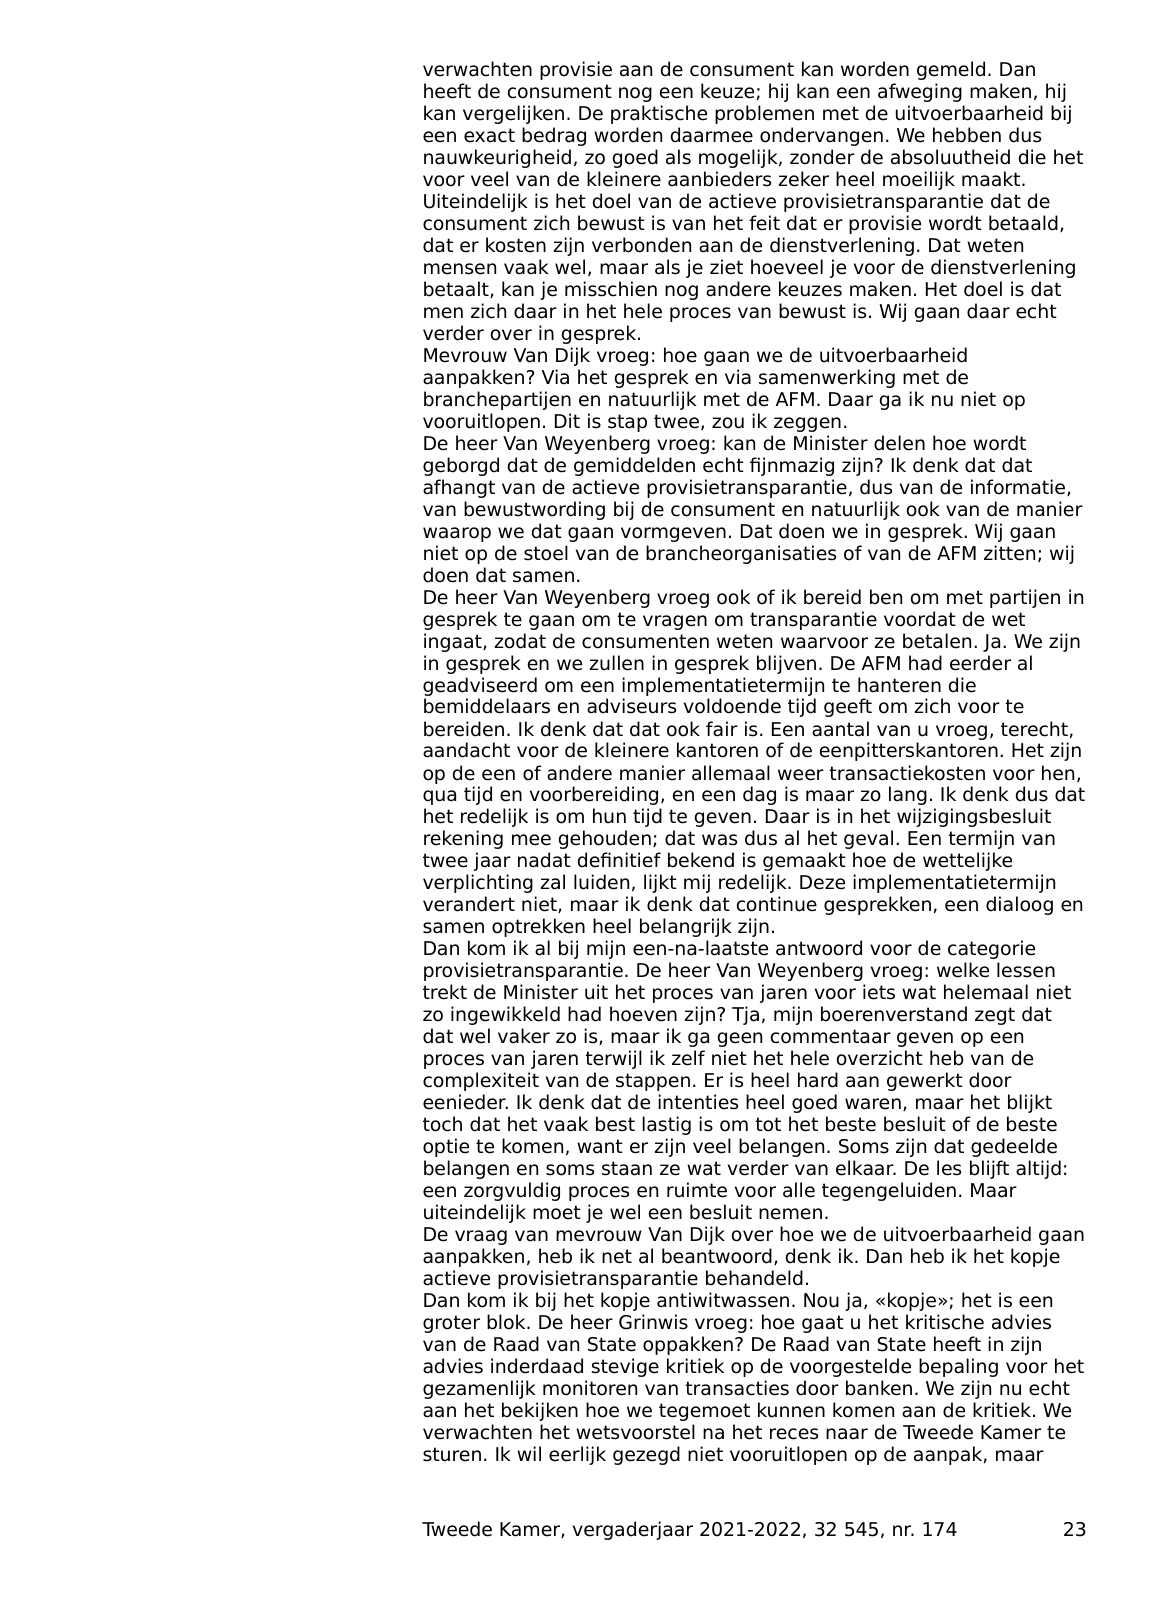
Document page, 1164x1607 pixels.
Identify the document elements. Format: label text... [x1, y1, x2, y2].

text verwachten provisie aan de consument kan worden gemeld. Dan heeft de consument nog een keuze; hij kan een afweging maken, hij kan vergelijken. De praktische problemen met de uitvoerbaarheid bij een exact bedrag worden daarmee ondervangen. We hebben dus nauwkeurigheid, zo goed als mogelijk, zonder de absoluutheid die het voor veel van de kleinere aanbieders zeker heel moeilijk maakt. Uiteindelijk is het doel van de actieve provisietransparantie dat de consument zich bewust is van het feit dat er provisie wordt betaald, dat er kosten zijn verbonden aan de dienstverlening. Dat weten mensen vaak wel, maar als je ziet hoeveel je voor de dienstverlening betaalt, kan je misschien nog andere keuzes maken. Het doel is dat men zich daar in het hele proces van bewust is. Wij gaan daar echt verder over in gesprek. [422, 59, 1087, 345]
text Mevrouw Van Dijk vroeg: hoe gaan we de uitvoerbaarheid aanpakken? Via het gesprek en via samenwerking met de branchepartijen en natuurlijk met de AFM. Daar ga ik nu niet op vooruitlopen. Dit is stap twee, zou ik zeggen. [422, 345, 1087, 433]
text Dan kom ik bij het kopje antiwitwassen. Nou ja, «kopje»; het is een groter blok. De heer Grinwis vroeg: hoe gaat u het kritische advies van de Raad van State oppakken? De Raad van State heeft in zijn advies inderdaad stevige kritiek op de voorgestelde bepaling voor het gezamenlijk monitoren van transacties door banken. We zijn nu echt aan het bekijken hoe we tegemoet kunnen komen aan de kritiek. We verwachten het wetsvoorstel na het reces naar de Tweede Kamer te sturen. Ik wil eerlijk gezegd niet vooruitlopen op de aanpak, maar [422, 1290, 1087, 1466]
text De vraag van mevrouw Van Dijk over hoe we de uitvoerbaarheid gaan aanpakken, heb ik net al beantwoord, denk ik. Dan heb ik het kopje actieve provisietransparantie behandeld. [422, 1224, 1087, 1290]
text De heer Van Weyenberg vroeg ook of ik bereid ben om met partijen in gesprek te gaan om te vragen om transparantie voordat de wet ingaat, zodat de consumenten weten waarvoor ze betalen. Ja. We zijn in gesprek en we zullen in gesprek blijven. De AFM had eerder al geadviseerd om een implementatietermijn te hanteren die bemiddelaars en adviseurs voldoende tijd geeft om zich voor te bereiden. Ik denk dat dat ook fair is. Een aantal van u vroeg, terecht, aandacht voor de kleinere kantoren of de eenpitterskantoren. Het zijn op de een of andere manier allemaal weer transactiekosten voor hen, qua tijd en voorbereiding, en een dag is maar zo lang. Ik denk dus dat het redelijk is om hun tijd te geven. Daar is in het wijzigingsbesluit rekening mee gehouden; dat was dus al het geval. Een termijn van twee jaar nadat definitief bekend is gemaakt hoe de wettelijke verplichting zal luiden, lijkt mij redelijk. Deze implementatietermijn verandert niet, maar ik denk dat continue gesprekken, een dialoog en samen optrekken heel belangrijk zijn. [422, 587, 1087, 938]
text Dan kom ik al bij mijn een-na-laatste antwoord voor de categorie provisietransparantie. De heer Van Weyenberg vroeg: welke lessen trekt de Minister uit het proces van jaren voor iets wat helemaal niet zo ingewikkeld had hoeven zijn? Tja, mijn boerenverstand zegt dat dat wel vaker zo is, maar ik ga geen commentaar geven op een proces van jaren terwijl ik zelf niet het hele overzicht heb van de complexiteit van de stappen. Er is heel hard aan gewerkt door eenieder. Ik denk dat de intenties heel goed waren, maar het blijkt toch dat het vaak best lastig is om tot het beste besluit of de beste optie te komen, want er zijn veel belangen. Soms zijn dat gedeelde belangen en soms staan ze wat verder van elkaar. De les blijft altijd: een zorgvuldig proces en ruimte voor alle tegengeluiden. Maar uiteindelijk moet je wel een besluit nemen. [422, 938, 1087, 1224]
text De heer Van Weyenberg vroeg: kan de Minister delen hoe wordt geborgd dat de gemiddelden echt fijnmazig zijn? Ik denk dat dat afhangt van de actieve provisietransparantie, dus van de informatie, van bewustwording bij de consument en natuurlijk ook van de manier waarop we dat gaan vormgeven. Dat doen we in gesprek. Wij gaan niet op de stoel van de brancheorganisaties of van de AFM zitten; wij doen dat samen. [422, 433, 1087, 587]
